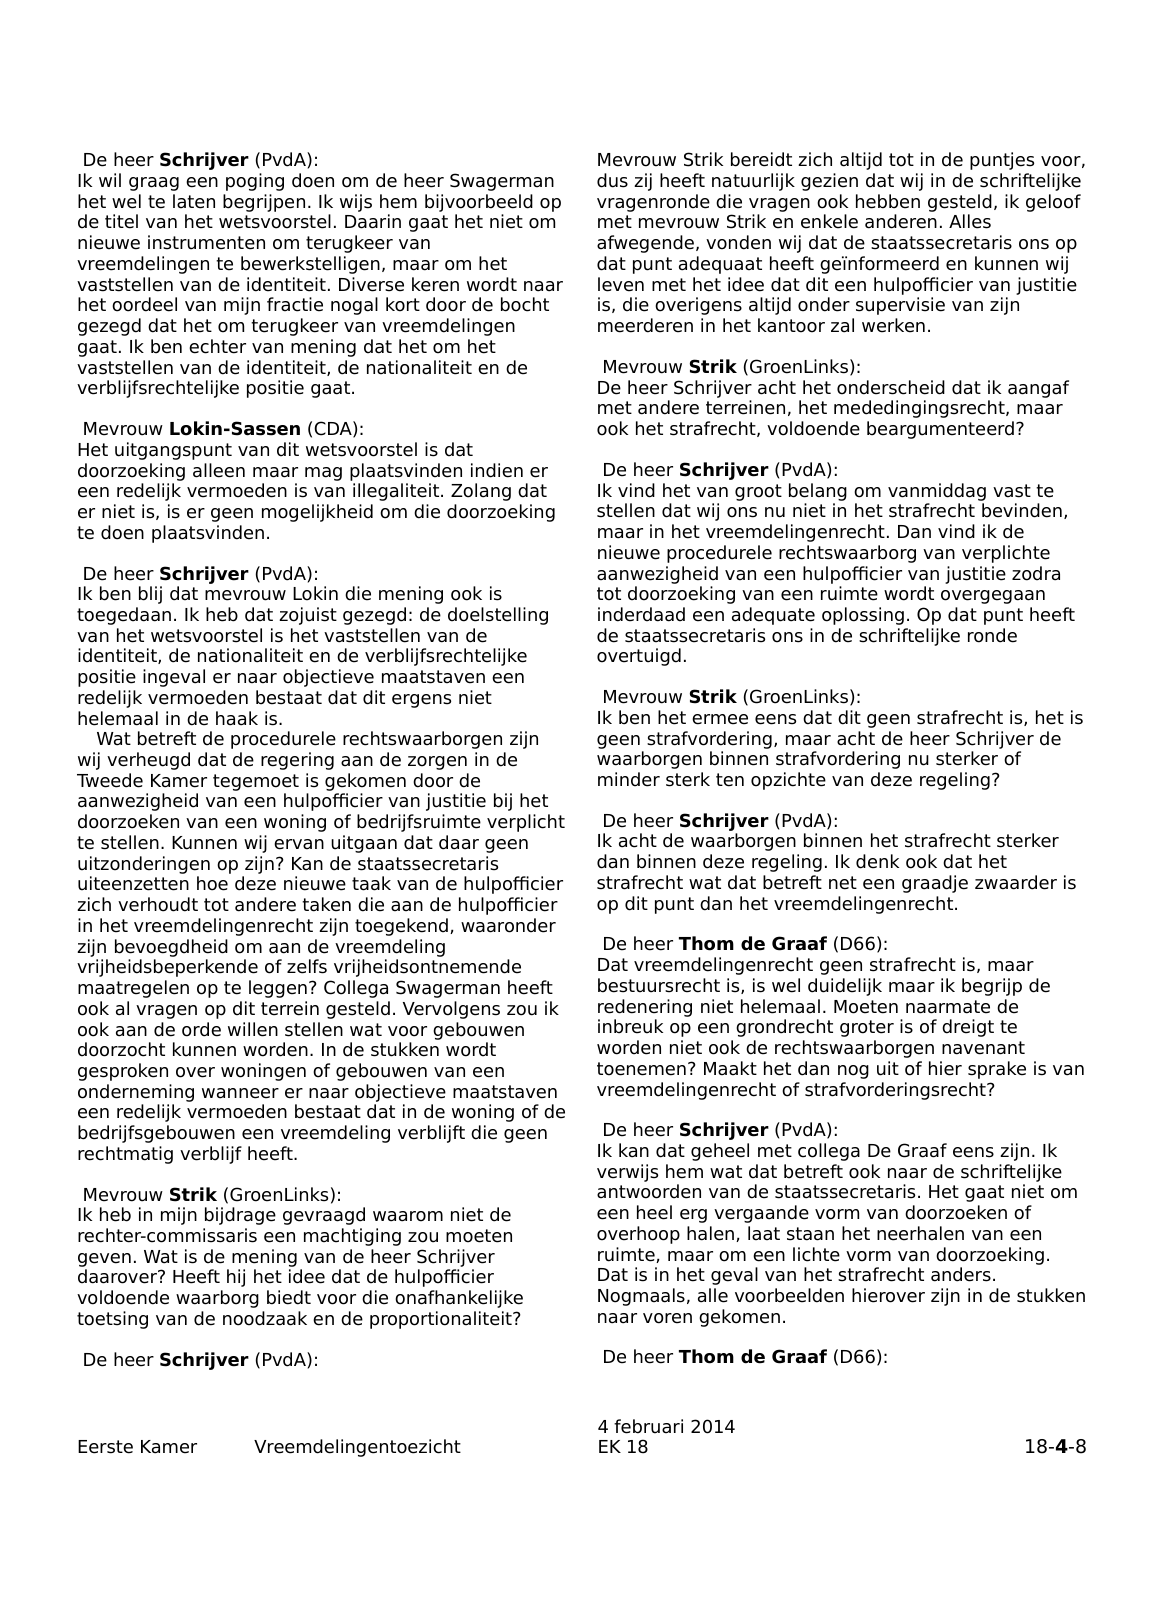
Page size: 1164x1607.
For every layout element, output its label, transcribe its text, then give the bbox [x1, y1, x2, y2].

text Wat betreft de procedurele rechtswaarborgen zijn wij verheugd dat de regering aan de zorgen in de Tweede Kamer tegemoet is gekomen door de aanwezigheid van een hulpofficier van justitie bij het doorzoeken van een woning of bedrijfsruimte verplicht te stellen. Kunnen wij ervan uitgaan dat daar geen uitzonderingen op zijn? Kan de staatssecretaris uiteenzetten hoe deze nieuwe taak van de hulpofficier zich verhoudt tot andere taken die aan de hulpofficier in het vreemdelingenrecht zijn toegekend, waaronder zijn bevoegdheid om aan de vreemdeling vrijheidsbeperkende of zelfs vrijheidsontnemende maatregelen op te leggen? Collega Swagerman heeft ook al vragen op dit terrein gesteld. Vervolgens zou ik ook aan de orde willen stellen wat voor gebouwen doorzocht kunnen worden. In de stukken wordt gesproken over woningen of gebouwen van een onderneming wanneer er naar objectieve maatstaven een redelijk vermoeden bestaat dat in de woning of de bedrijfsgebouwen een vreemdeling verblijft die geen rechtmatig verblijf heeft. [77, 729, 567, 1164]
text Mevrouw Strik bereidt zich altijd tot in de puntjes voor, dus zij heeft natuurlijk gezien dat wij in de schriftelijke vragenronde die vragen ook hebben gesteld, ik geloof met mevrouw Strik en enkele anderen. Alles afwegende, vonden wij dat de staatssecretaris ons op dat punt adequaat heeft geïnformeerd en kunnen wij leven met het idee dat dit een hulpofficier van justitie is, die overigens altijd onder supervisie van zijn meerderen in het kantoor zal werken. [596, 150, 1087, 337]
text De heer Schrijver (PvdA): [596, 1120, 1087, 1141]
text Ik kan dat geheel met collega De Graaf eens zijn. Ik verwijs hem wat dat betreft ook naar de schriftelijke antwoorden van de staatssecretaris. Het gaat niet om een heel erg vergaande vorm van doorzoeken of overhoop halen, laat staan het neerhalen van een ruimte, maar om een lichte vorm van doorzoeking. Dat is in het geval van het strafrecht anders. Nogmaals, alle voorbeelden hierover zijn in de stukken naar voren gekomen. [596, 1141, 1087, 1327]
text De heer Thom de Graaf (D66): [596, 1347, 1087, 1368]
text De heer Schrijver (PvdA): [596, 460, 1087, 480]
text De heer Schrijver (PvdA): [596, 811, 1087, 831]
text Ik wil graag een poging doen om de heer Swagerman het wel te laten begrijpen. Ik wijs hem bijvoorbeeld op de titel van het wetsvoorstel. Daarin gaat het niet om nieuwe instrumenten om terugkeer van vreemdelingen te bewerkstelligen, maar om het vaststellen van de identiteit. Diverse keren wordt naar het oordeel van mijn fractie nogal kort door de bocht gezegd dat het om terugkeer van vreemdelingen gaat. Ik ben echter van mening dat het om het vaststellen van de identiteit, de nationaliteit en de verblijfsrechtelijke positie gaat. [77, 171, 567, 399]
text Mevrouw Strik (GroenLinks): [77, 1184, 567, 1205]
text Het uitgangspunt van dit wetsvoorstel is dat doorzoeking alleen maar mag plaatsvinden indien er een redelijk vermoeden is van illegaliteit. Zolang dat er niet is, is er geen mogelijkheid om die doorzoeking te doen plaatsvinden. [77, 440, 567, 543]
text Ik heb in mijn bijdrage gevraagd waarom niet de rechter-commissaris een machtiging zou moeten geven. Wat is de mening van de heer Schrijver daarover? Heeft hij het idee dat de hulpofficier voldoende waarborg biedt voor die onafhankelijke toetsing van de noodzaak en de proportionaliteit? [77, 1205, 567, 1329]
text De heer Schrijver (PvdA): [77, 1349, 567, 1370]
text Mevrouw Lokin-Sassen (CDA): [77, 419, 567, 440]
text Ik ben het ermee eens dat dit geen strafrecht is, het is geen strafvordering, maar acht de heer Schrijver de waarborgen binnen strafvordering nu sterker of minder sterk ten opzichte van deze regeling? [596, 708, 1087, 791]
text De heer Thom de Graaf (D66): [596, 934, 1087, 955]
text Dat vreemdelingenrecht geen strafrecht is, maar bestuursrecht is, is wel duidelijk maar ik begrijp de redenering niet helemaal. Moeten naarmate de inbreuk op een grondrecht groter is of dreigt te worden niet ook de rechtswaarborgen navenant toenemen? Maakt het dan nog uit of hier sprake is van vreemdelingenrecht of strafvorderingsrecht? [596, 955, 1087, 1100]
text Mevrouw Strik (GroenLinks): [596, 687, 1087, 708]
text De heer Schrijver (PvdA): [77, 563, 567, 584]
text Ik vind het van groot belang om vanmiddag vast te stellen dat wij ons nu niet in het strafrecht bevinden, maar in het vreemdelingenrecht. Dan vind ik de nieuwe procedurele rechtswaarborg van verplichte aanwezigheid van een hulpofficier van justitie zodra tot doorzoeking van een ruimte wordt overgegaan inderdaad een adequate oplossing. Op dat punt heeft de staatssecretaris ons in de schriftelijke ronde overtuigd. [596, 480, 1087, 667]
text Ik ben blij dat mevrouw Lokin die mening ook is toegedaan. Ik heb dat zojuist gezegd: de doelstelling van het wetsvoorstel is het vaststellen van de identiteit, de nationaliteit en de verblijfsrechtelijke positie ingeval er naar objectieve maatstaven een redelijk vermoeden bestaat dat dit ergens niet helemaal in de haak is. [77, 584, 567, 729]
text Ik acht de waarborgen binnen het strafrecht sterker dan binnen deze regeling. Ik denk ook dat het strafrecht wat dat betreft net een graadje zwaarder is op dit punt dan het vreemdelingenrecht. [596, 831, 1087, 914]
text De heer Schrijver (PvdA): [77, 150, 567, 171]
text De heer Schrijver acht het onderscheid dat ik aangaf met andere terreinen, het mededingingsrecht, maar ook het strafrecht, voldoende beargumenteerd? [596, 377, 1087, 440]
text Mevrouw Strik (GroenLinks): [596, 357, 1087, 377]
